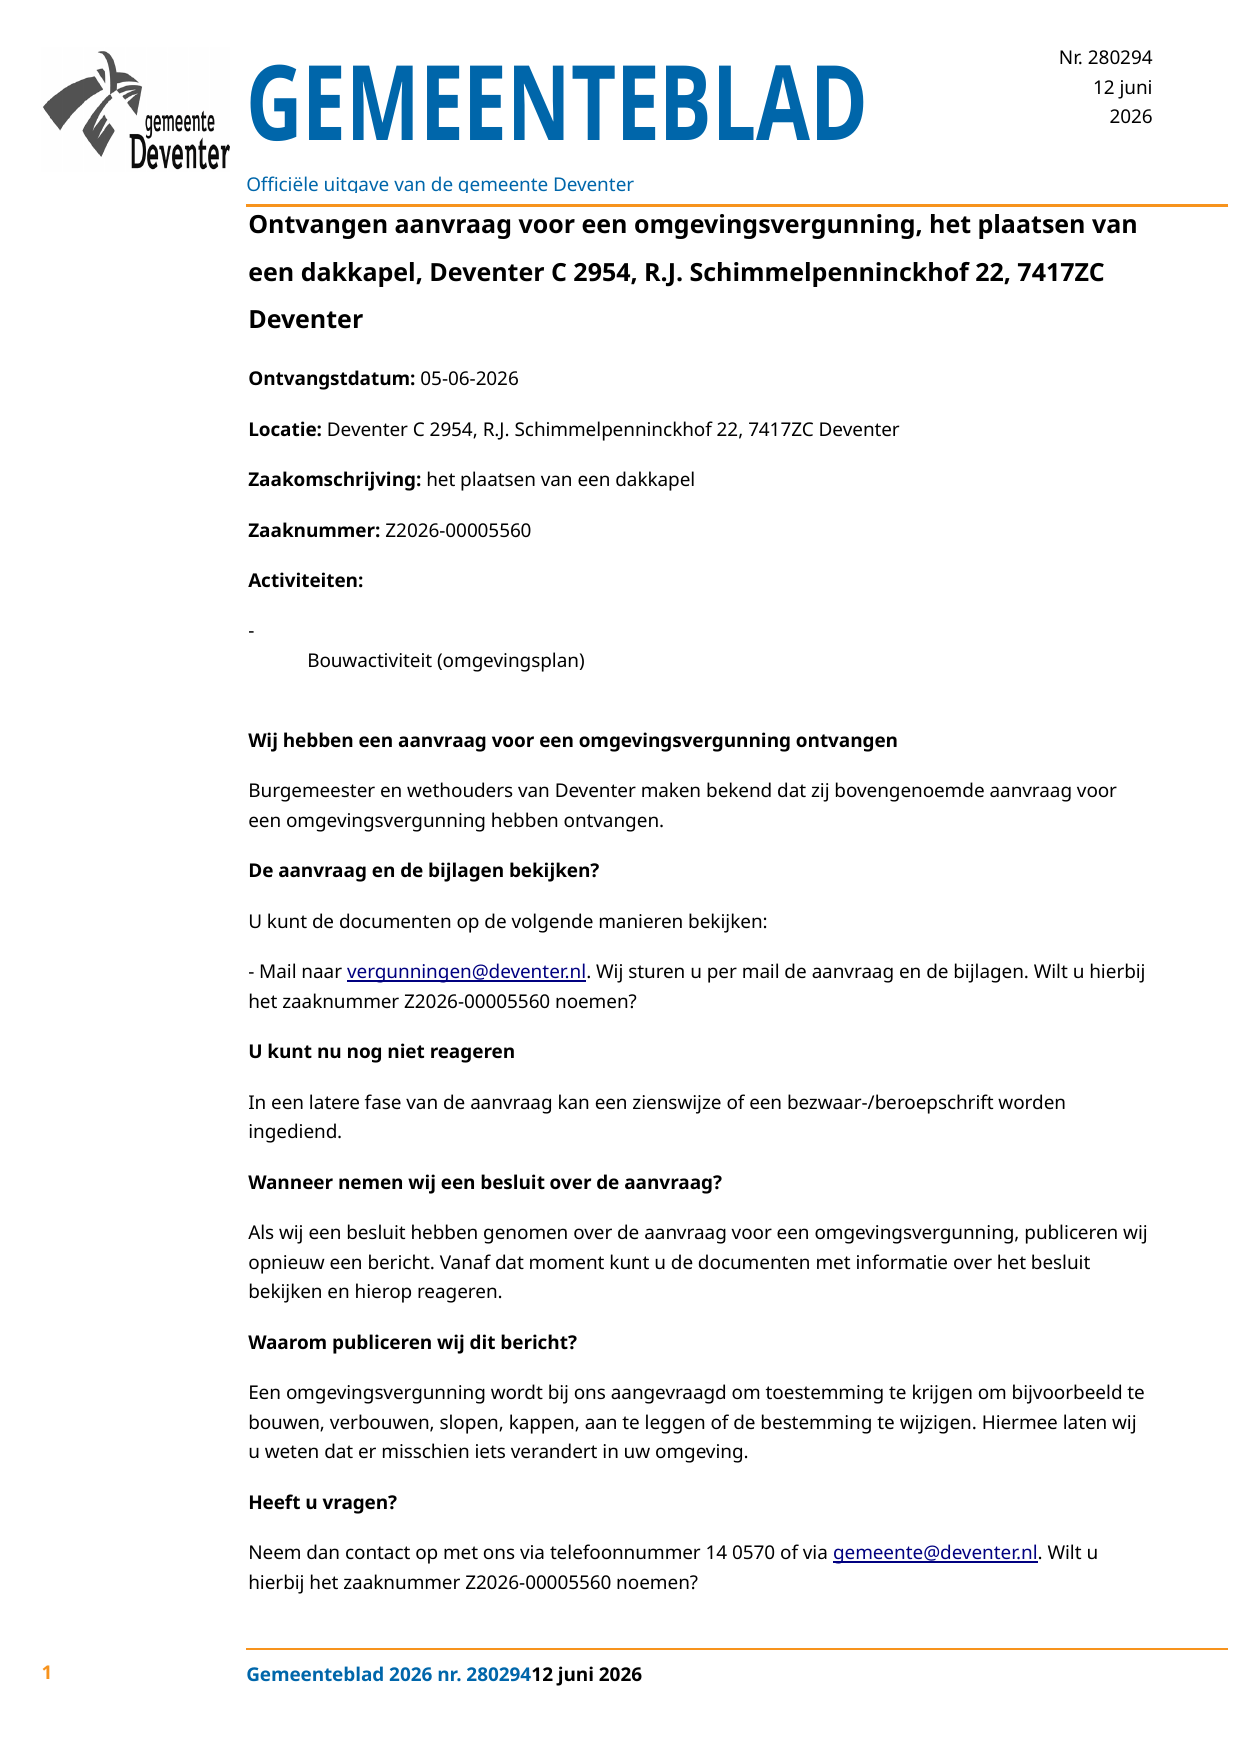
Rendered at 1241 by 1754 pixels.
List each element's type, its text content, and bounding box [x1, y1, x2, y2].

picture [41, 47, 231, 172]
text Burgemeester en wethouders van Deventer maken bekend dat zij bovengenoemde aanvraag voor een omgevingsvergunning hebben ontvangen. [248, 778, 1152, 833]
text In een latere fase van de aanvraag kan een zienswijze of een bezwaar-/beroepschrift worden ingediend. [248, 1089, 1152, 1144]
text Ontvangstdatum: 05-06-2026 [248, 366, 1152, 391]
list Bouwactiviteit (omgevingsplan) [248, 647, 1152, 673]
text Zaaknummer: Z2026-00005560 [248, 517, 1152, 542]
text Wij hebben een aanvraag voor een omgevingsvergunning ontvangen [248, 727, 1152, 753]
text Wanneer nemen wij een besluit over de aanvraag? [248, 1169, 1152, 1194]
text Als wij een besluit hebben genomen over de aanvraag voor een omgevingsvergunning, publiceren wij opnieuw een bericht. Vanaf dat moment kunt u de documenten met informatie over het besluit bekijken en hierop reageren. [248, 1219, 1152, 1304]
text De aanvraag en de bijlagen bekijken? [248, 858, 1152, 883]
text U kunt de documenten op de volgende manieren bekijken: [248, 908, 1152, 934]
text Waarom publiceren wij dit bericht? [248, 1329, 1152, 1354]
text - Mail naar vergunningen@deventer.nl. Wij sturen u per mail de aanvraag en de bijlagen. Wilt u hierbij het zaaknummer Z2026-00005560 noemen? [248, 958, 1152, 1014]
text Locatie: Deventer C 2954, R.J. Schimmelpenninckhof 22, 7417ZC Deventer [248, 416, 1152, 442]
text Ontvangen aanvraag voor een omgevingsvergunning, het plaatsen van een dakkapel, Deventer C 2954, R.J. Schimmelpenninckhof 22, 7417ZC Deventer [248, 207, 1152, 336]
text U kunt nu nog niet reageren [248, 1038, 1152, 1064]
text Een omgevingsvergunning wordt bij ons aangevraagd om toestemming te krijgen om bijvoorbeeld te bouwen, verbouwen, slopen, kappen, aan te leggen of de bestemming te wijzigen. Hiermee laten wij u weten dat er misschien iets verandert in uw omgeving. [248, 1379, 1152, 1464]
text Heeft u vragen? [248, 1489, 1152, 1514]
text Zaakomschrijving: het plaatsen van een dakkapel [248, 466, 1152, 492]
text Activiteiten: [248, 567, 1152, 593]
text Neem dan contact op met ons via telefoonnummer 14 0570 of via gemeente@deventer.nl. Wilt u hierbij het zaaknummer Z2026-00005560 noemen? [248, 1539, 1152, 1594]
